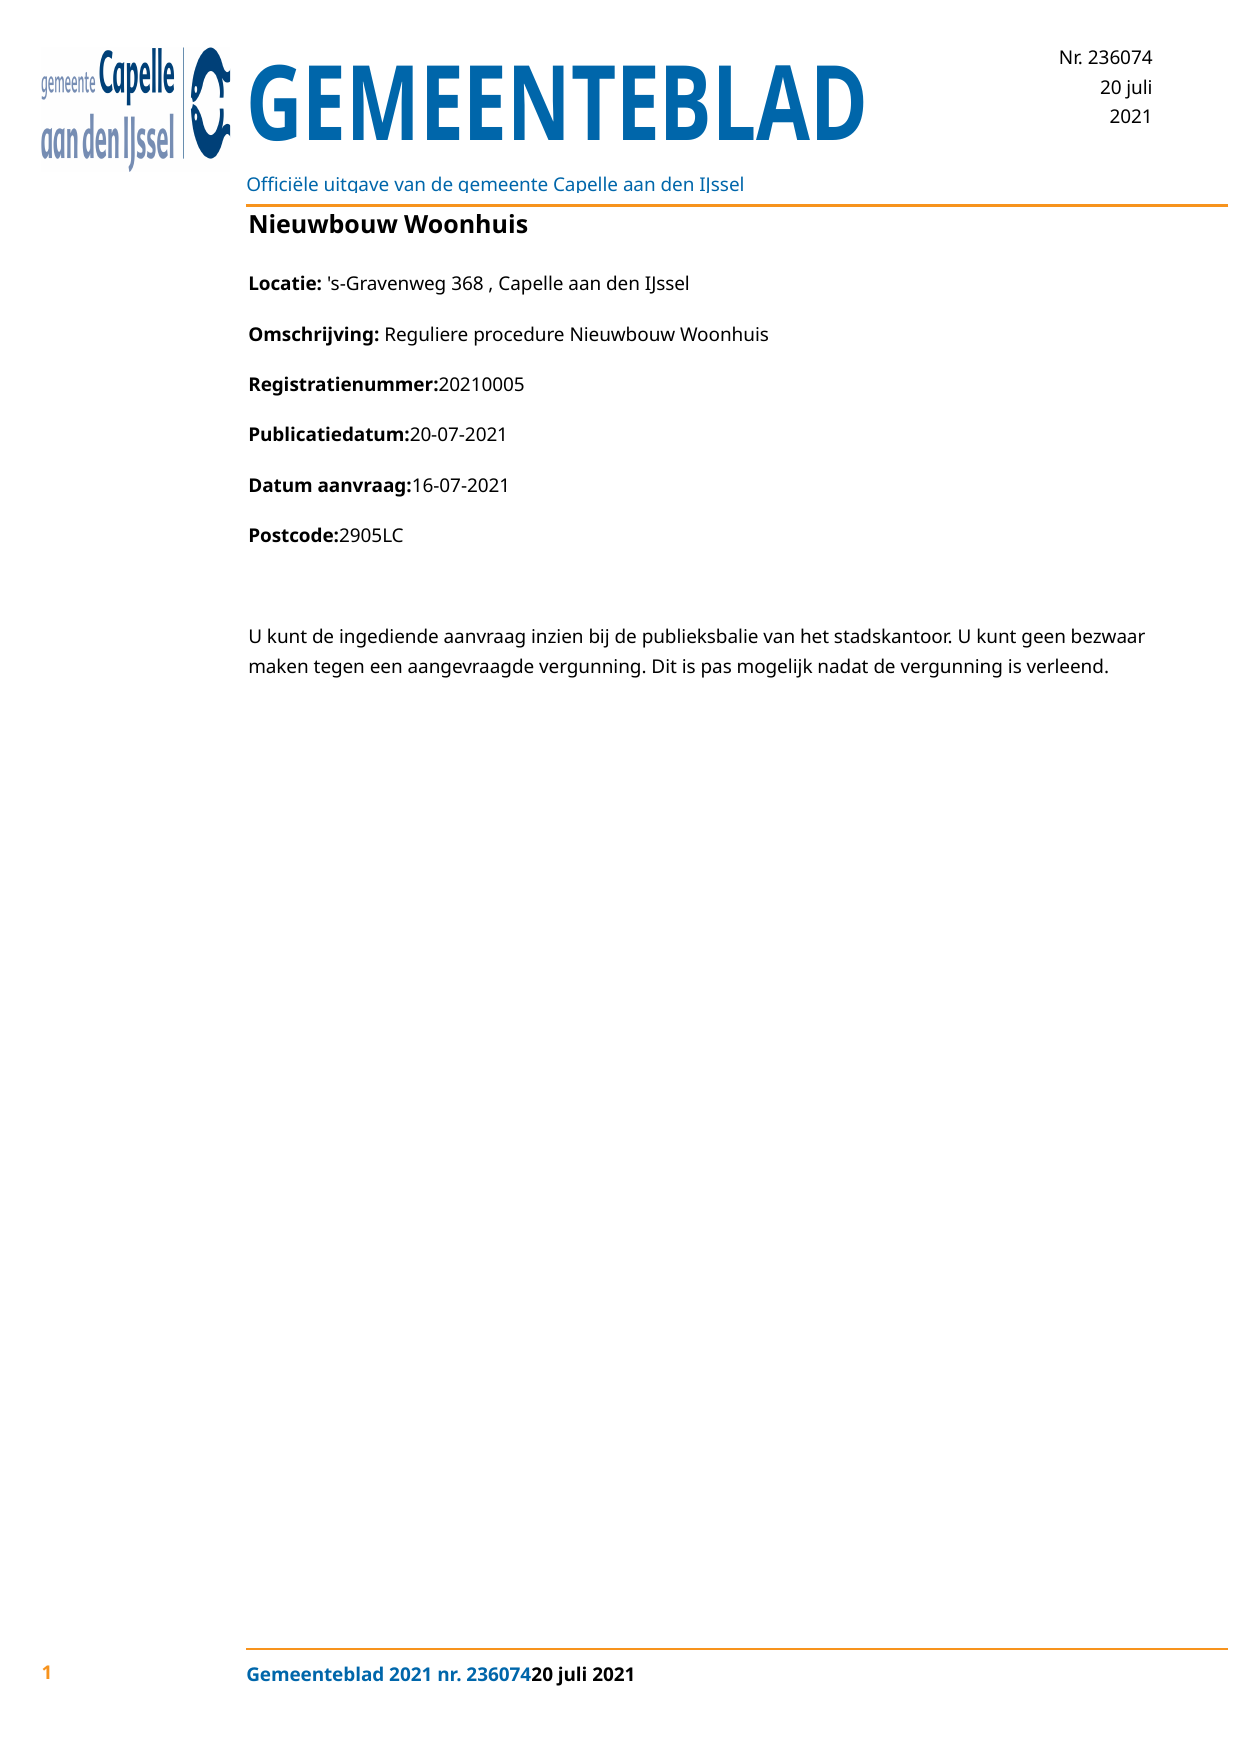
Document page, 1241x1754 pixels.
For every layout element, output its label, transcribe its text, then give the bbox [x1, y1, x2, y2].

text Omschrijving: Reguliere procedure Nieuwbouw Woonhuis [248, 321, 1152, 346]
text Datum aanvraag:16-07-2021 [248, 472, 1152, 498]
text Publicatiedatum:20-07-2021 [248, 422, 1152, 447]
picture [41, 47, 231, 172]
text Registratienummer:20210005 [248, 371, 1152, 397]
text Locatie: 's-Gravenweg 368 , Capelle aan den IJssel [248, 270, 1152, 296]
text Postcode:2905LC [248, 522, 1152, 548]
text U kunt de ingediende aanvraag inzien bij de publieksbalie van het stadskantoor. U kunt geen bezwaar maken tegen een aangevraagde vergunning. Dit is pas mogelijk nadat de vergunning is verleend. [248, 623, 1152, 678]
text Nieuwbouw Woonhuis [248, 207, 1152, 241]
